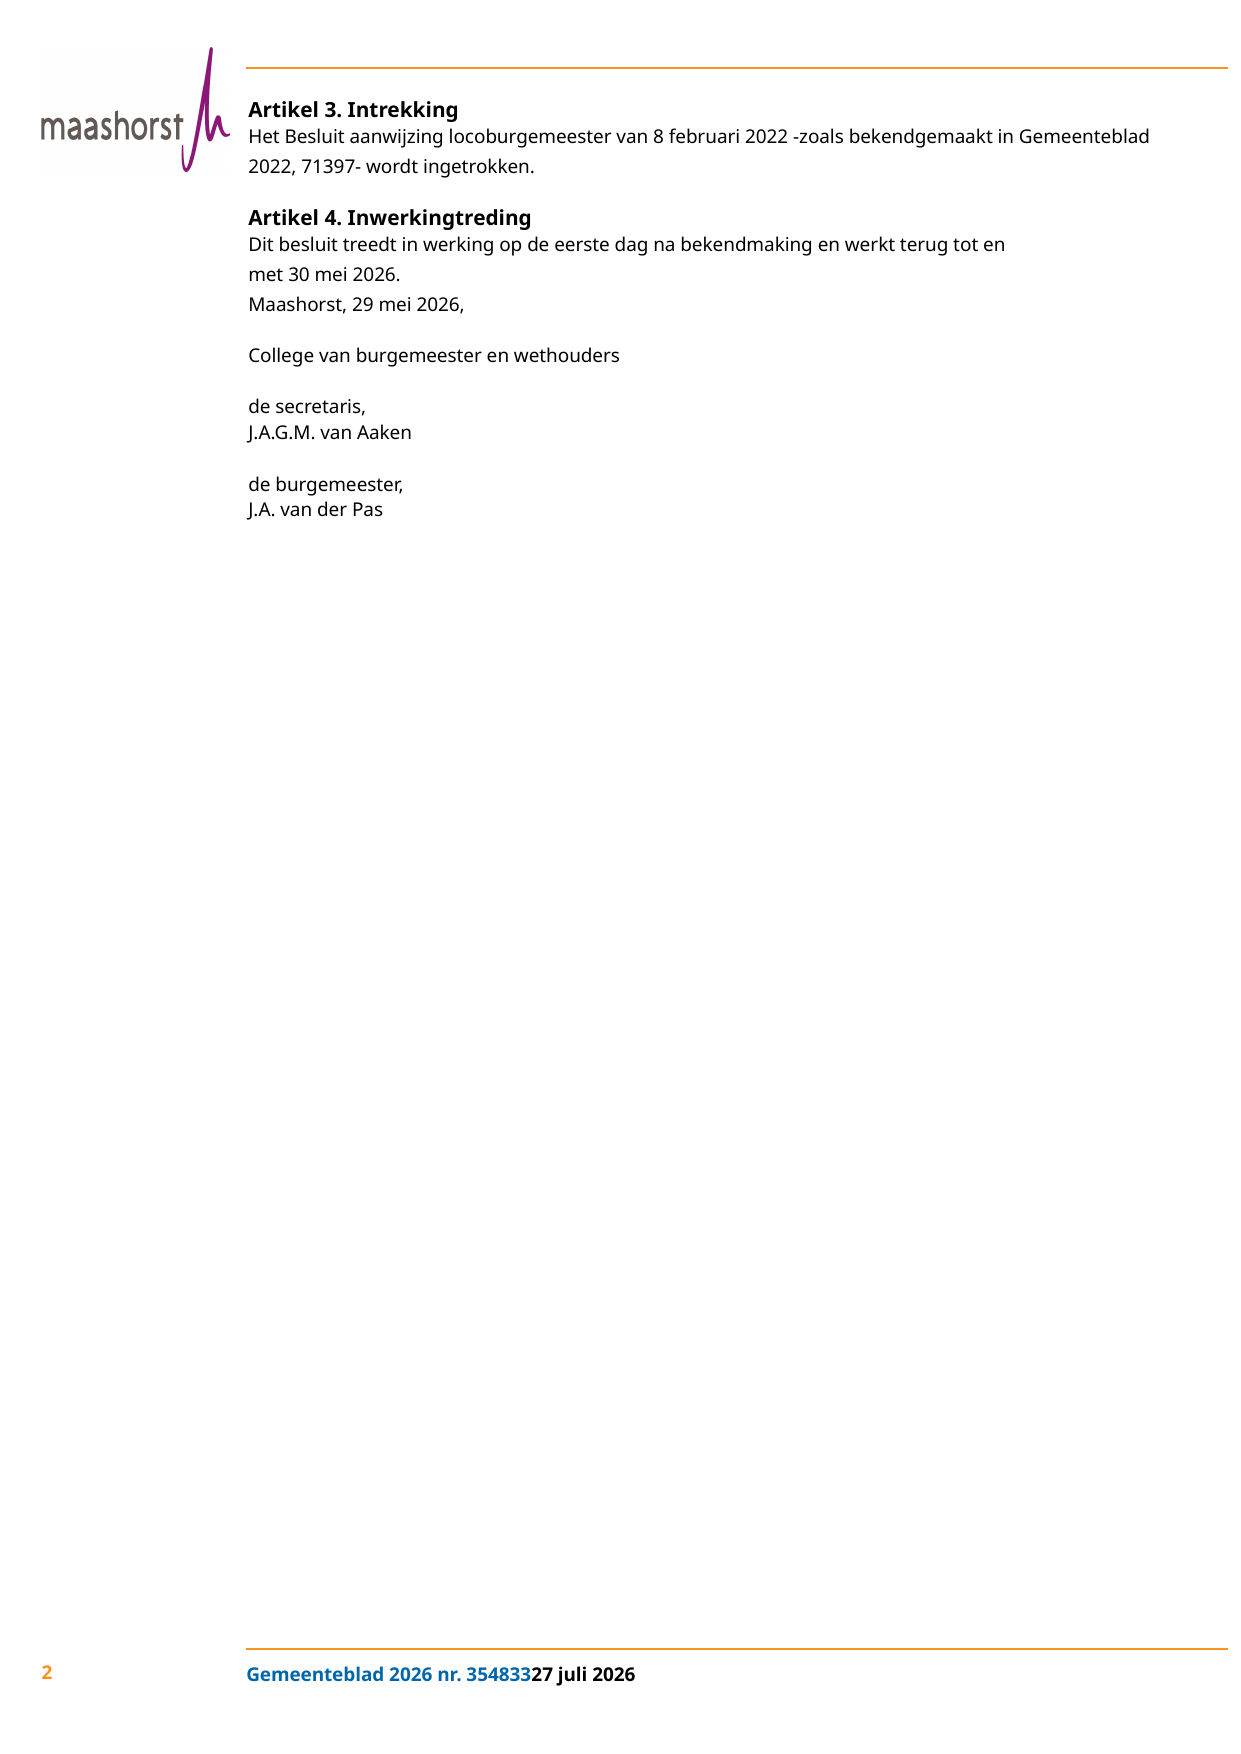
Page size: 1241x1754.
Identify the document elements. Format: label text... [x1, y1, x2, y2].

text de secretaris, [248, 394, 1152, 419]
text Artikel 3. Intrekking [248, 95, 1152, 123]
text Dit besluit treedt in werking op de eerste dag na bekendmaking en werkt terug tot en [248, 232, 1152, 257]
text Het Besluit aanwijzing locoburgemeester van 8 februari 2022 -zoals bekendgemaakt in Gemeenteblad 2022, 71397- wordt ingetrokken. [248, 123, 1152, 178]
text met 30 mei 2026. [248, 261, 1152, 287]
text J.A.G.M. van Aaken [248, 419, 1152, 445]
text Artikel 4. Inwerkingtreding [248, 203, 1152, 232]
text de burgemeester, [248, 471, 1152, 497]
picture [41, 47, 231, 172]
text Maashorst, 29 mei 2026, [248, 291, 1152, 317]
text J.A. van der Pas [248, 497, 1152, 522]
text College van burgemeester en wethouders [248, 342, 1152, 368]
